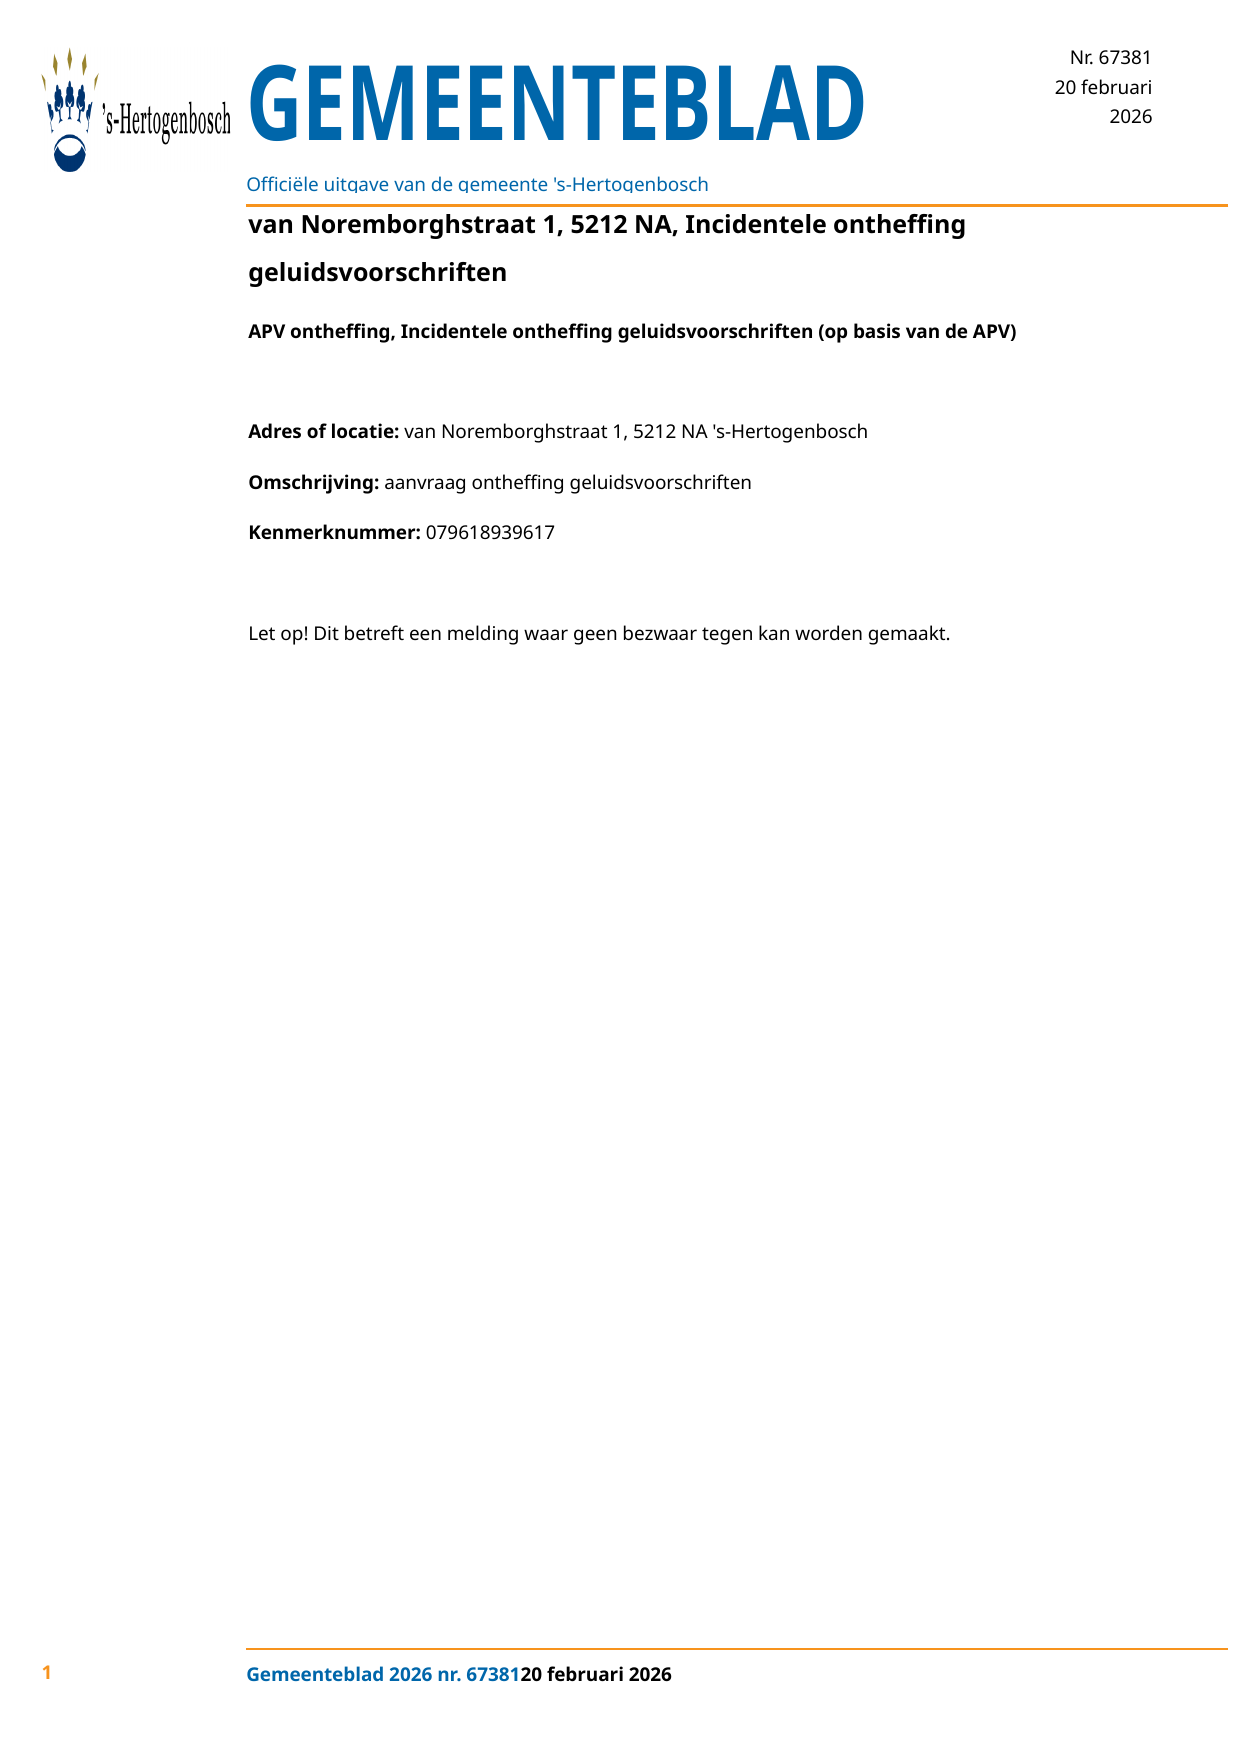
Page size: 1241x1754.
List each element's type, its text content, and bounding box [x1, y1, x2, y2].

text Kenmerknummer: 079618939617 [248, 519, 1152, 545]
text APV ontheffing, Incidentele ontheffing geluidsvoorschriften (op basis van de APV) [248, 318, 1152, 344]
text Adres of locatie: van Noremborghstraat 1, 5212 NA 's-Hertogenbosch [248, 419, 1152, 444]
text Omschrijving: aanvraag ontheffing geluidsvoorschriften [248, 469, 1152, 495]
text van Noremborghstraat 1, 5212 NA, Incidentele ontheffing geluidsvoorschriften [248, 207, 1152, 288]
text Let op! Dit betreft een melding waar geen bezwaar tegen kan worden gemaakt. [248, 620, 1152, 646]
picture [41, 47, 231, 172]
